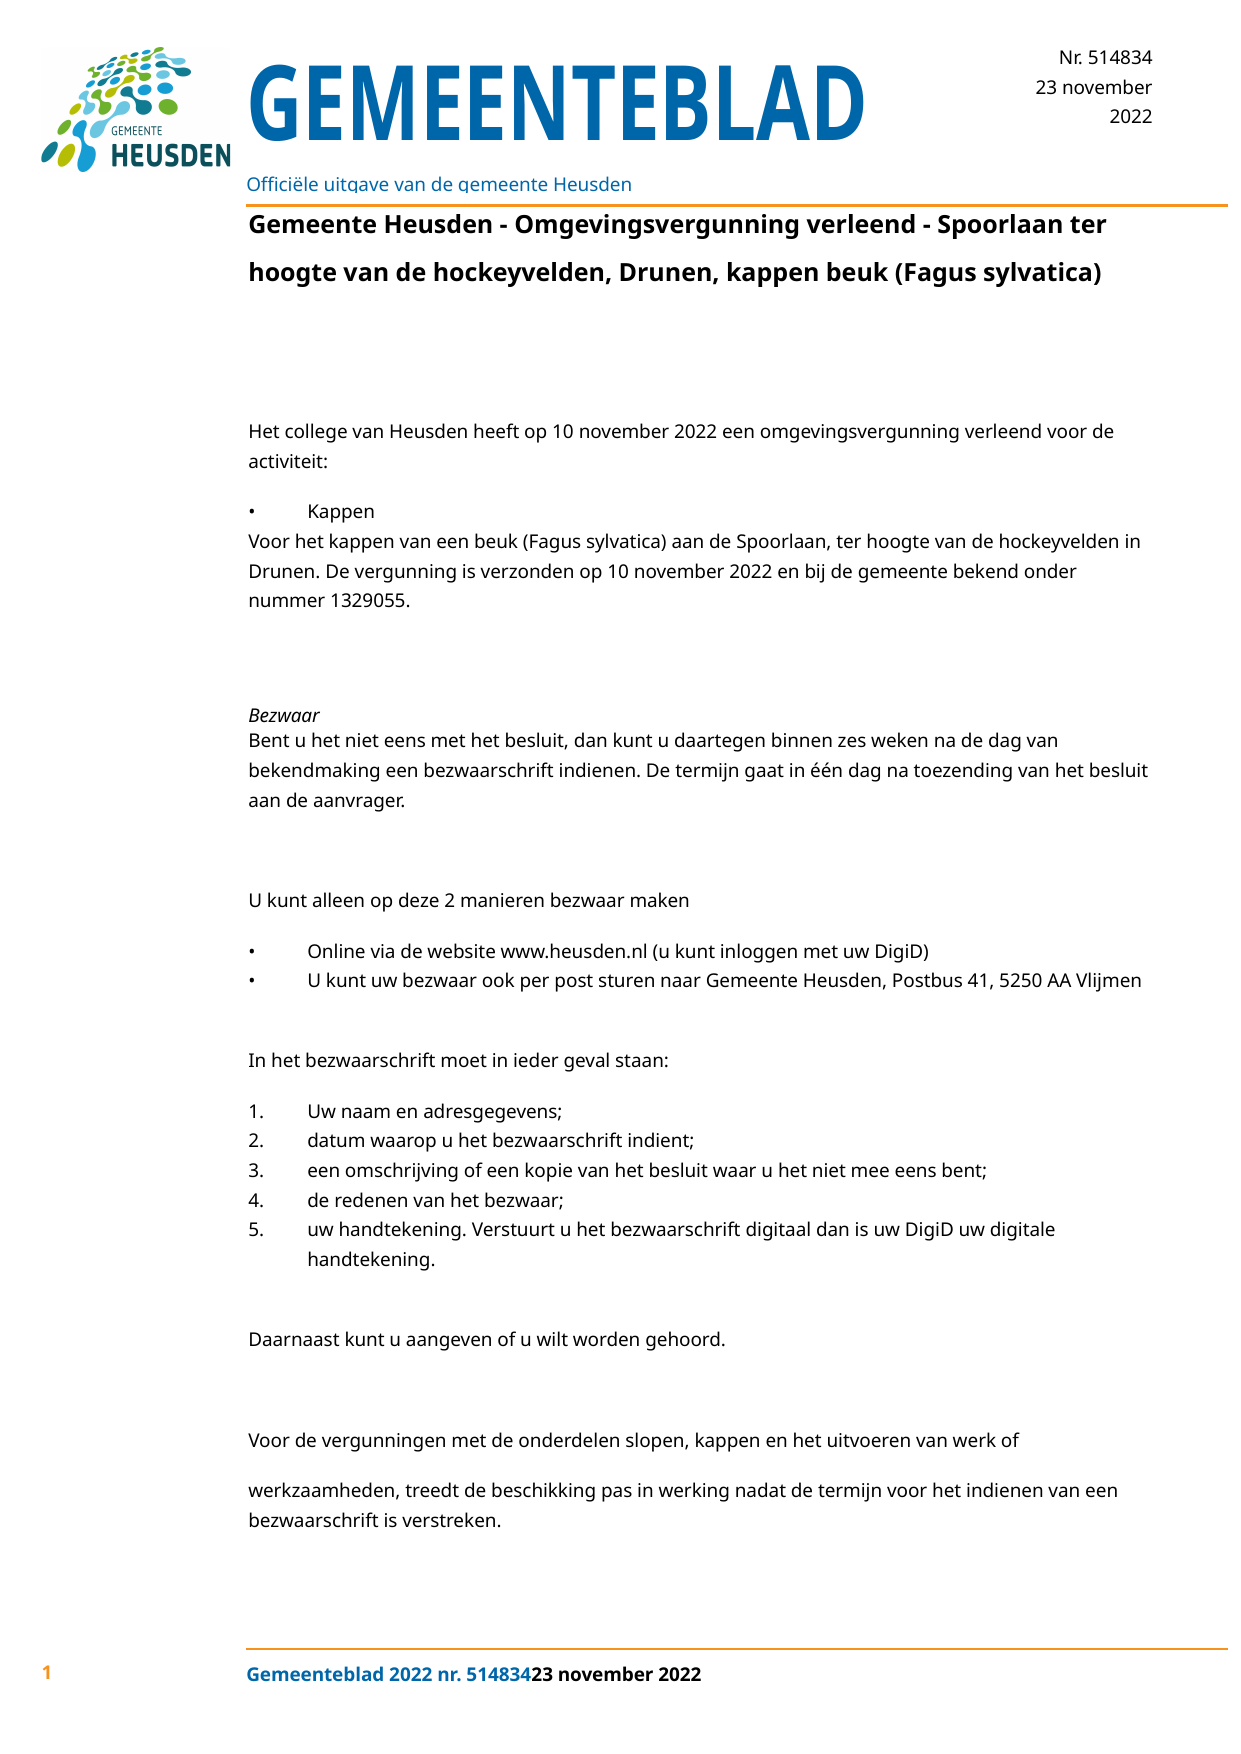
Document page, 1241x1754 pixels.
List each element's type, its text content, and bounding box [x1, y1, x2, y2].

list de redenen van het bezwaar; [248, 1187, 1152, 1212]
text Gemeente Heusden - Omgevingsvergunning verleend - Spoorlaan ter hoogte van de hockeyvelden, Drunen, kappen beuk (Fagus sylvatica) [248, 207, 1152, 288]
text U kunt alleen op deze 2 manieren bezwaar maken [248, 888, 1152, 913]
text In het bezwaarschrift moet in ieder geval staan: [248, 1048, 1152, 1073]
list uw handtekening. Verstuurt u het bezwaarschrift digitaal dan is uw DigiD uw digitale handtekening. [248, 1216, 1152, 1272]
list U kunt uw bezwaar ook per post sturen naar Gemeente Heusden, Postbus 41, 5250 AA Vlijmen [248, 968, 1152, 993]
text werkzaamheden, treedt de beschikking pas in werking nadat de termijn voor het indienen van een bezwaarschrift is verstreken. [248, 1477, 1152, 1532]
text Voor de vergunningen met de onderdelen slopen, kappen en het uitvoeren van werk of [248, 1427, 1152, 1452]
text Daarnaast kunt u aangeven of u wilt worden gehoord. [248, 1326, 1152, 1352]
list Online via de website www.heusden.nl (u kunt inloggen met uw DigiD) [248, 938, 1152, 964]
text Bent u het niet eens met het besluit, dan kunt u daartegen binnen zes weken na de dag van bekendmaking een bezwaarschrift indienen. De termijn gaat in één dag na toezending van het besluit aan de aanvrager. [248, 728, 1152, 812]
picture [41, 47, 231, 172]
text Voor het kappen van een beuk (Fagus sylvatica) aan de Spoorlaan, ter hoogte van de hockeyvelden in Drunen. De vergunning is verzonden op 10 november 2022 en bij de gemeente bekend onder nummer 1329055. [248, 528, 1152, 613]
list Kappen [248, 499, 1152, 524]
list Uw naam en adresgegevens; [248, 1098, 1152, 1124]
text Bezwaar [248, 702, 1152, 728]
list een omschrijving of een kopie van het besluit waar u het niet mee eens bent; [248, 1157, 1152, 1183]
text Het college van Heusden heeft op 10 november 2022 een omgevingsvergunning verleend voor de activiteit: [248, 419, 1152, 474]
list datum waarop u het bezwaarschrift indient; [248, 1128, 1152, 1153]
